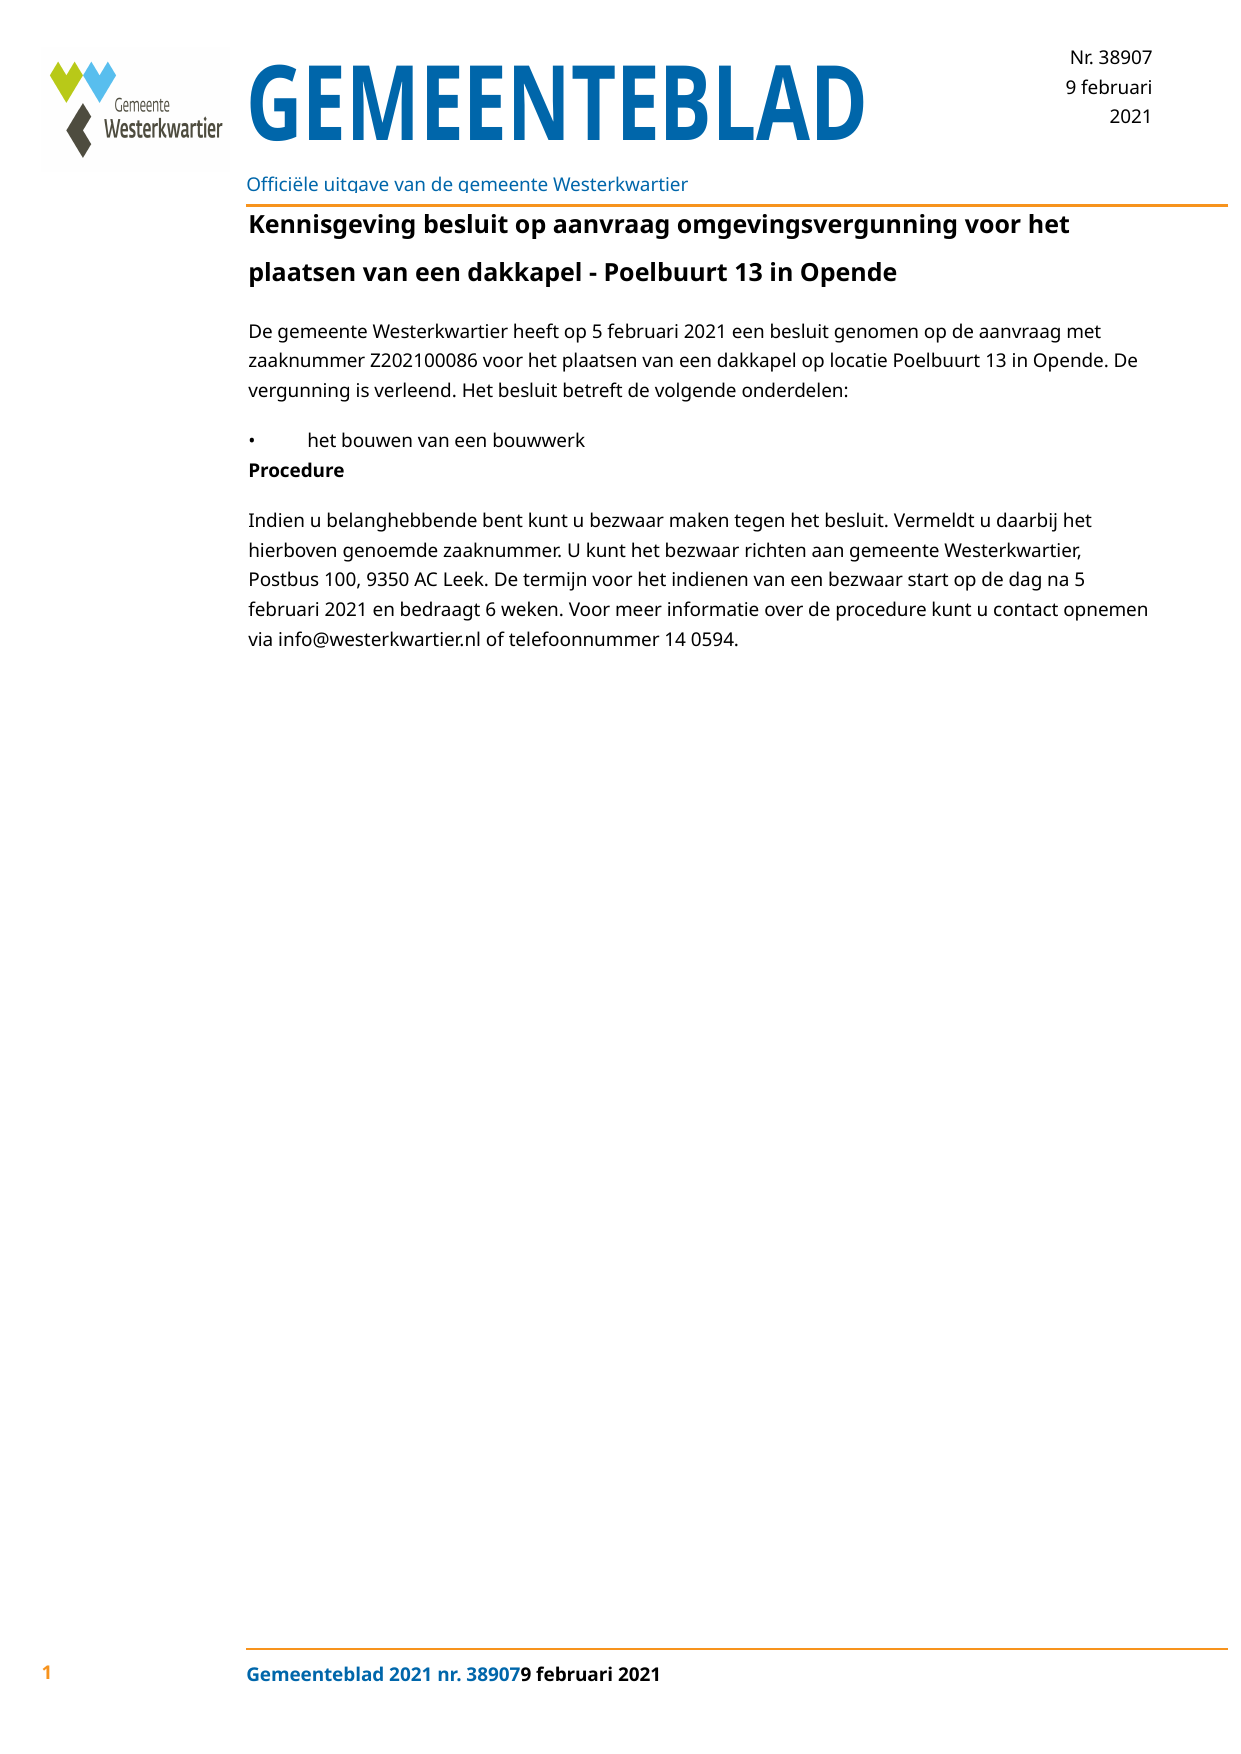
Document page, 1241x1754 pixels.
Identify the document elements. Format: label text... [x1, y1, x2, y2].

text Indien u belanghebbende bent kunt u bezwaar maken tegen het besluit. Vermeldt u daarbij het hierboven genoemde zaaknummer. U kunt het bezwaar richten aan gemeente Westerkwartier, Postbus 100, 9350 AC Leek. De termijn voor het indienen van een bezwaar start op de dag na 5 februari 2021 en bedraagt 6 weken. Voor meer informatie over de procedure kunt u contact opnemen via info@westerkwartier.nl of telefoonnummer 14 0594. [248, 507, 1152, 652]
text De gemeente Westerkwartier heeft op 5 februari 2021 een besluit genomen op de aanvraag met zaaknummer Z202100086 voor het plaatsen van een dakkapel op locatie Poelbuurt 13 in Opende. De vergunning is verleend. Het besluit betreft de volgende onderdelen: [248, 318, 1152, 403]
text Kennisgeving besluit op aanvraag omgevingsvergunning voor het plaatsen van een dakkapel - Poelbuurt 13 in Opende [248, 207, 1152, 288]
list het bouwen van een bouwwerk [248, 427, 1152, 453]
picture [41, 47, 231, 172]
text Procedure [248, 457, 1152, 483]
